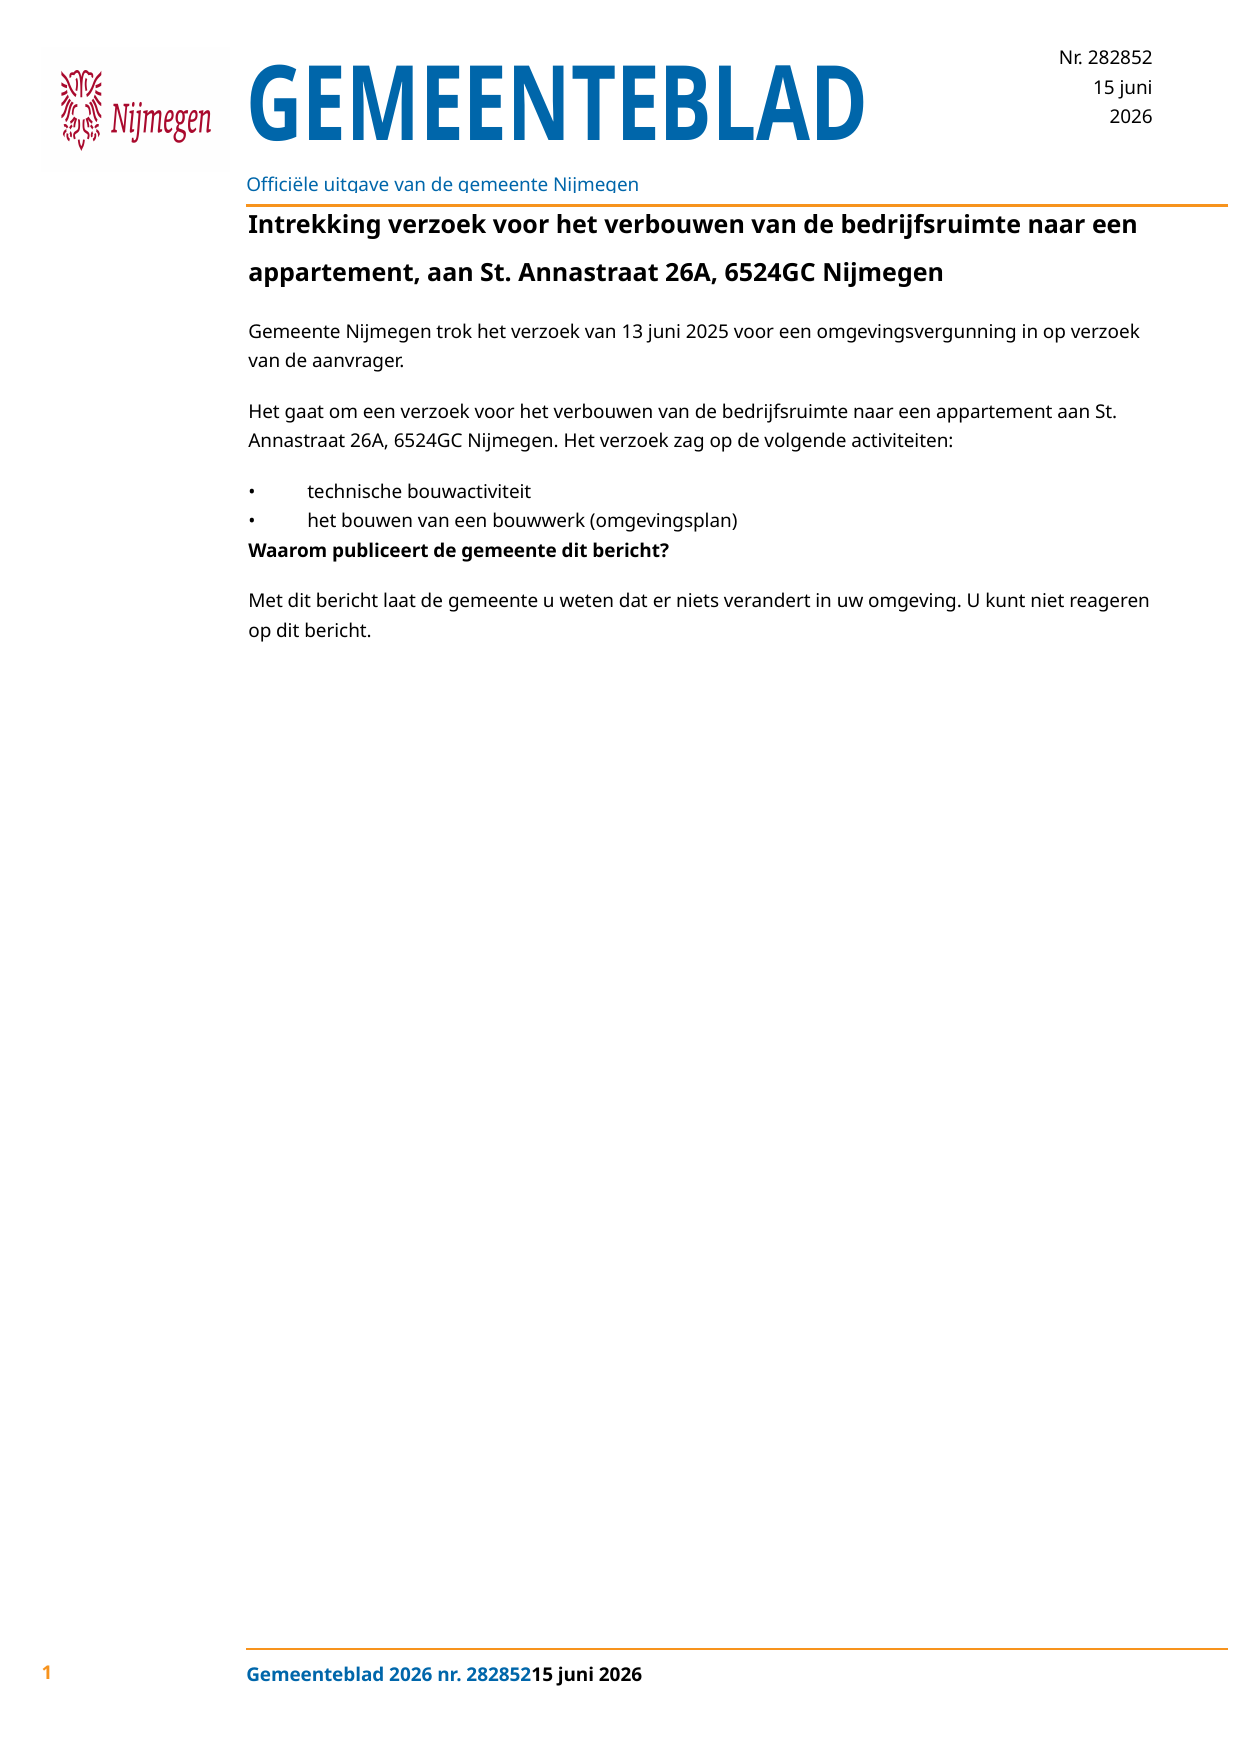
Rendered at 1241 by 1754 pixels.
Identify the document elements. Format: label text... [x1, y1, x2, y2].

text Met dit bericht laat de gemeente u weten dat er niets verandert in uw omgeving. U kunt niet reageren op dit bericht. [248, 587, 1152, 643]
text Waarom publiceert de gemeente dit bericht? [248, 537, 1152, 563]
text Intrekking verzoek voor het verbouwen van de bedrijfsruimte naar een appartement, aan St. Annastraat 26A, 6524GC Nijmegen [248, 207, 1152, 288]
list het bouwen van een bouwwerk (omgevingsplan) [248, 507, 1152, 533]
picture [41, 47, 231, 172]
text Gemeente Nijmegen trok het verzoek van 13 juni 2025 voor een omgevingsvergunning in op verzoek van de aanvrager. [248, 318, 1152, 373]
list technische bouwactiviteit [248, 478, 1152, 504]
text Het gaat om een verzoek voor het verbouwen van de bedrijfsruimte naar een appartement aan St. Annastraat 26A, 6524GC Nijmegen. Het verzoek zag op de volgende activiteiten: [248, 398, 1152, 453]
